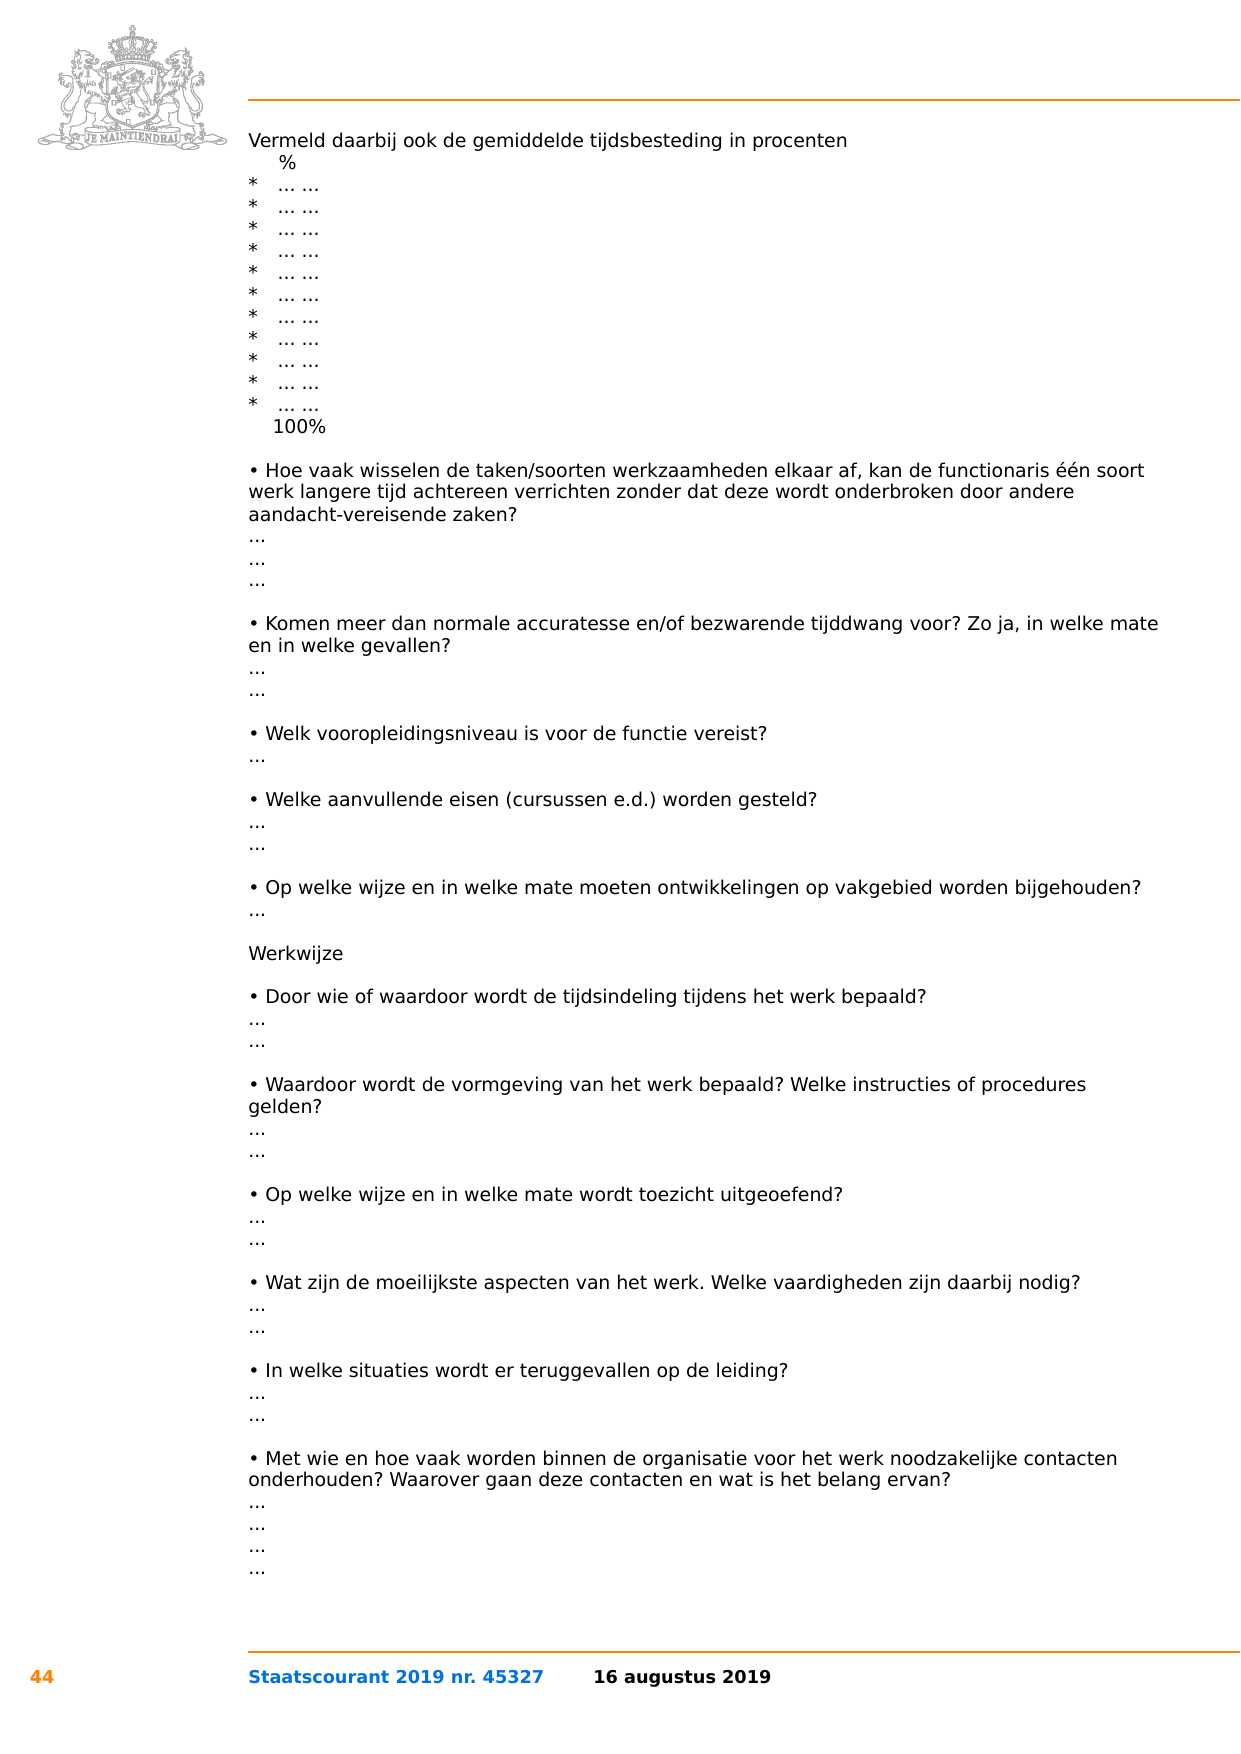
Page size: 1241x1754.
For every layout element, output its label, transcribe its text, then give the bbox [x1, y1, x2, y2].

text * ... ... [248, 328, 1163, 350]
text ... [248, 1140, 1163, 1162]
text ... [248, 833, 1163, 855]
text * ... ... [248, 262, 1163, 284]
text ... [248, 1491, 1163, 1513]
text ... [248, 1557, 1163, 1579]
text ... [248, 1030, 1163, 1052]
text * ... ... [248, 240, 1163, 262]
text • Welk vooropleidingsniveau is voor de functie vereist? [248, 723, 1163, 745]
text ... [248, 547, 1163, 569]
text ... [248, 1382, 1163, 1403]
picture [38, 25, 227, 150]
text ... [248, 811, 1163, 833]
text • Op welke wijze en in welke mate moeten ontwikkelingen op vakgebied worden bijgehouden? [248, 877, 1163, 899]
text * ... ... [248, 394, 1163, 416]
text • Door wie of waardoor wordt de tijdsindeling tijdens het werk bepaald? [248, 986, 1163, 1008]
text * ... ... [248, 306, 1163, 328]
text ... [248, 679, 1163, 701]
text * ... ... [248, 196, 1163, 218]
text Vermeld daarbij ook de gemiddelde tijdsbesteding in procenten [248, 130, 1163, 152]
text ... [248, 1513, 1163, 1535]
text ... [248, 1228, 1163, 1250]
text ... [248, 657, 1163, 679]
text % [248, 152, 1163, 174]
text • Op welke wijze en in welke mate wordt toezicht uitgeoefend? [248, 1184, 1163, 1206]
text ... [248, 899, 1163, 921]
text * ... ... [248, 372, 1163, 394]
text Werkwijze [248, 942, 1163, 964]
text * ... ... [248, 174, 1163, 196]
text • Welke aanvullende eisen (cursussen e.d.) worden gesteld? [248, 789, 1163, 811]
text ... [248, 1008, 1163, 1030]
text ... [248, 1206, 1163, 1228]
text • Waardoor wordt de vormgeving van het werk bepaald? Welke instructies of procedures gelden? [248, 1074, 1163, 1118]
text * ... ... [248, 284, 1163, 306]
text * ... ... [248, 218, 1163, 240]
text • Komen meer dan normale accuratesse en/of bezwarende tijddwang voor? Zo ja, in welke mate en in welke gevallen? [248, 613, 1163, 657]
text • Hoe vaak wisselen de taken/soorten werkzaamheden elkaar af, kan de functionaris één soort werk langere tijd achtereen verrichten zonder dat deze wordt onderbroken door andere aandacht-vereisende zaken? [248, 459, 1163, 525]
text ... [248, 1118, 1163, 1140]
text ... [248, 1403, 1163, 1426]
text ... [248, 525, 1163, 547]
text 100% [248, 416, 1163, 438]
text • Wat zijn de moeilijkste aspecten van het werk. Welke vaardigheden zijn daarbij nodig? [248, 1272, 1163, 1294]
text ... [248, 569, 1163, 591]
text * ... ... [248, 350, 1163, 372]
text ... [248, 1316, 1163, 1338]
text • Met wie en hoe vaak worden binnen de organisatie voor het werk noodzakelijke contacten onderhouden? Waarover gaan deze contacten en wat is het belang ervan? [248, 1447, 1163, 1491]
text ... [248, 1535, 1163, 1557]
text ... [248, 1294, 1163, 1316]
text • In welke situaties wordt er teruggevallen op de leiding? [248, 1359, 1163, 1382]
text ... [248, 745, 1163, 767]
